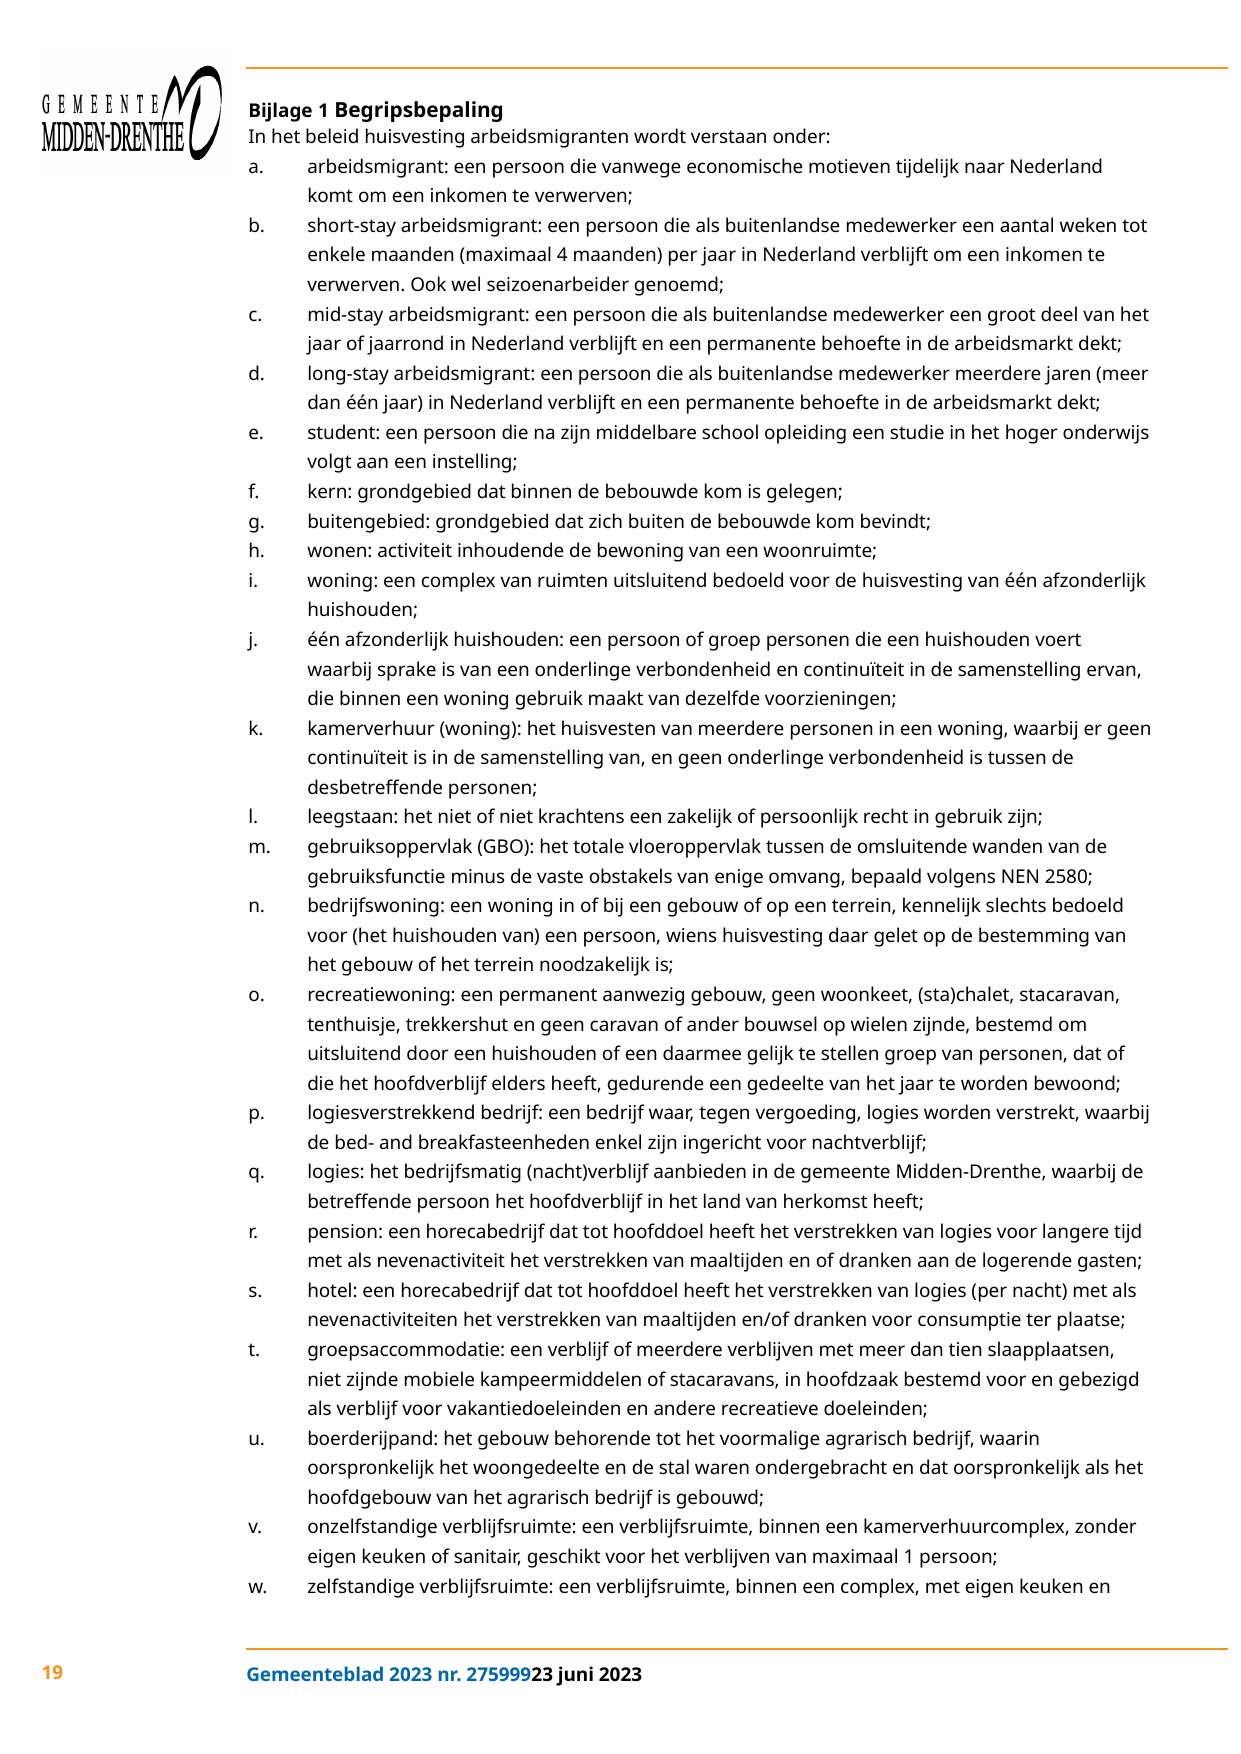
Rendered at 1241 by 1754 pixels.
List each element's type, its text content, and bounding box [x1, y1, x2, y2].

list recreatiewoning: een permanent aanwezig gebouw, geen woonkeet, (sta)chalet, stacaravan, tenthuisje, trekkershut en geen caravan of ander bouwsel op wielen zijnde, bestemd om uitsluitend door een huishouden of een daarmee gelijk te stellen groep van personen, dat of die het hoofdverblijf elders heeft, gedurende een gedeelte van het jaar te worden bewoond; [248, 981, 1152, 1096]
list zelfstandige verblijfsruimte: een verblijfsruimte, binnen een complex, met eigen keuken en [248, 1573, 1152, 1599]
list leegstaan: het niet of niet krachtens een zakelijk of persoonlijk recht in gebruik zijn; [248, 804, 1152, 829]
list arbeidsmigrant: een persoon die vanwege economische motieven tijdelijk naar Nederland komt om een inkomen te verwerven; [248, 153, 1152, 208]
list woning: een complex van ruimten uitsluitend bedoeld voor de huisvesting van één afzonderlijk huishouden; [248, 567, 1152, 622]
list logiesverstrekkend bedrijf: een bedrijf waar, tegen vergoeding, logies worden verstrekt, waarbij de bed- and breakfasteenheden enkel zijn ingericht voor nachtverblijf; [248, 1099, 1152, 1155]
list long-stay arbeidsmigrant: een persoon die als buitenlandse medewerker meerdere jaren (meer dan één jaar) in Nederland verblijft en een permanente behoefte in de arbeidsmarkt dekt; [248, 360, 1152, 415]
list mid-stay arbeidsmigrant: een persoon die als buitenlandse medewerker een groot deel van het jaar of jaarrond in Nederland verblijft en een permanente behoefte in de arbeidsmarkt dekt; [248, 301, 1152, 356]
list kamerverhuur (woning): het huisvesten van meerdere personen in een woning, waarbij er geen continuïteit is in de samenstelling van, en geen onderlinge verbondenheid is tussen de desbetreffende personen; [248, 715, 1152, 800]
list onzelfstandige verblijfsruimte: een verblijfsruimte, binnen een kamerverhuurcomplex, zonder eigen keuken of sanitair, geschikt voor het verblijven van maximaal 1 persoon; [248, 1514, 1152, 1569]
list groepsaccommodatie: een verblijf of meerdere verblijven met meer dan tien slaapplaatsen, niet zijnde mobiele kampeermiddelen of stacaravans, in hoofdzaak bestemd voor en gebezigd als verblijf voor vakantiedoeleinden en andere recreatieve doeleinden; [248, 1336, 1152, 1421]
list short-stay arbeidsmigrant: een persoon die als buitenlandse medewerker een aantal weken tot enkele maanden (maximaal 4 maanden) per jaar in Nederland verblijft om een inkomen te verwerven. Ook wel seizoenarbeider genoemd; [248, 212, 1152, 297]
picture [41, 47, 231, 172]
list boerderijpand: het gebouw behorende tot het voormalige agrarisch bedrijf, waarin oorspronkelijk het woongedeelte en de stal waren ondergebracht en dat oorspronkelijk als het hoofdgebouw van het agrarisch bedrijf is gebouwd; [248, 1425, 1152, 1510]
text Bijlage 1 Begripsbepaling [248, 95, 1152, 123]
list één afzonderlijk huishouden: een persoon of groep personen die een huishouden voert waarbij sprake is van een onderlinge verbondenheid en continuïteit in de samenstelling ervan, die binnen een woning gebruik maakt van dezelfde voorzieningen; [248, 626, 1152, 711]
text In het beleid huisvesting arbeidsmigranten wordt verstaan onder: [248, 123, 1152, 149]
list student: een persoon die na zijn middelbare school opleiding een studie in het hoger onderwijs volgt aan een instelling; [248, 419, 1152, 474]
list wonen: activiteit inhoudende de bewoning van een woonruimte; [248, 537, 1152, 563]
list buitengebied: grondgebied dat zich buiten de bebouwde kom bevindt; [248, 508, 1152, 534]
list pension: een horecabedrijf dat tot hoofddoel heeft het verstrekken van logies voor langere tijd met als nevenactiviteit het verstrekken van maaltijden en of dranken aan de logerende gasten; [248, 1218, 1152, 1273]
list gebruiksoppervlak (GBO): het totale vloeroppervlak tussen de omsluitende wanden van de gebruiksfunctie minus de vaste obstakels van enige omvang, bepaald volgens NEN 2580; [248, 833, 1152, 889]
list hotel: een horecabedrijf dat tot hoofddoel heeft het verstrekken van logies (per nacht) met als nevenactiviteiten het verstrekken van maaltijden en/of dranken voor consumptie ter plaatse; [248, 1277, 1152, 1332]
list bedrijfswoning: een woning in of bij een gebouw of op een terrein, kennelijk slechts bedoeld voor (het huishouden van) een persoon, wiens huisvesting daar gelet op de bestemming van het gebouw of het terrein noodzakelijk is; [248, 892, 1152, 977]
list kern: grondgebied dat binnen de bebouwde kom is gelegen; [248, 478, 1152, 504]
list logies: het bedrijfsmatig (nacht)verblijf aanbieden in de gemeente Midden-Drenthe, waarbij de betreffende persoon het hoofdverblijf in het land van herkomst heeft; [248, 1159, 1152, 1214]
